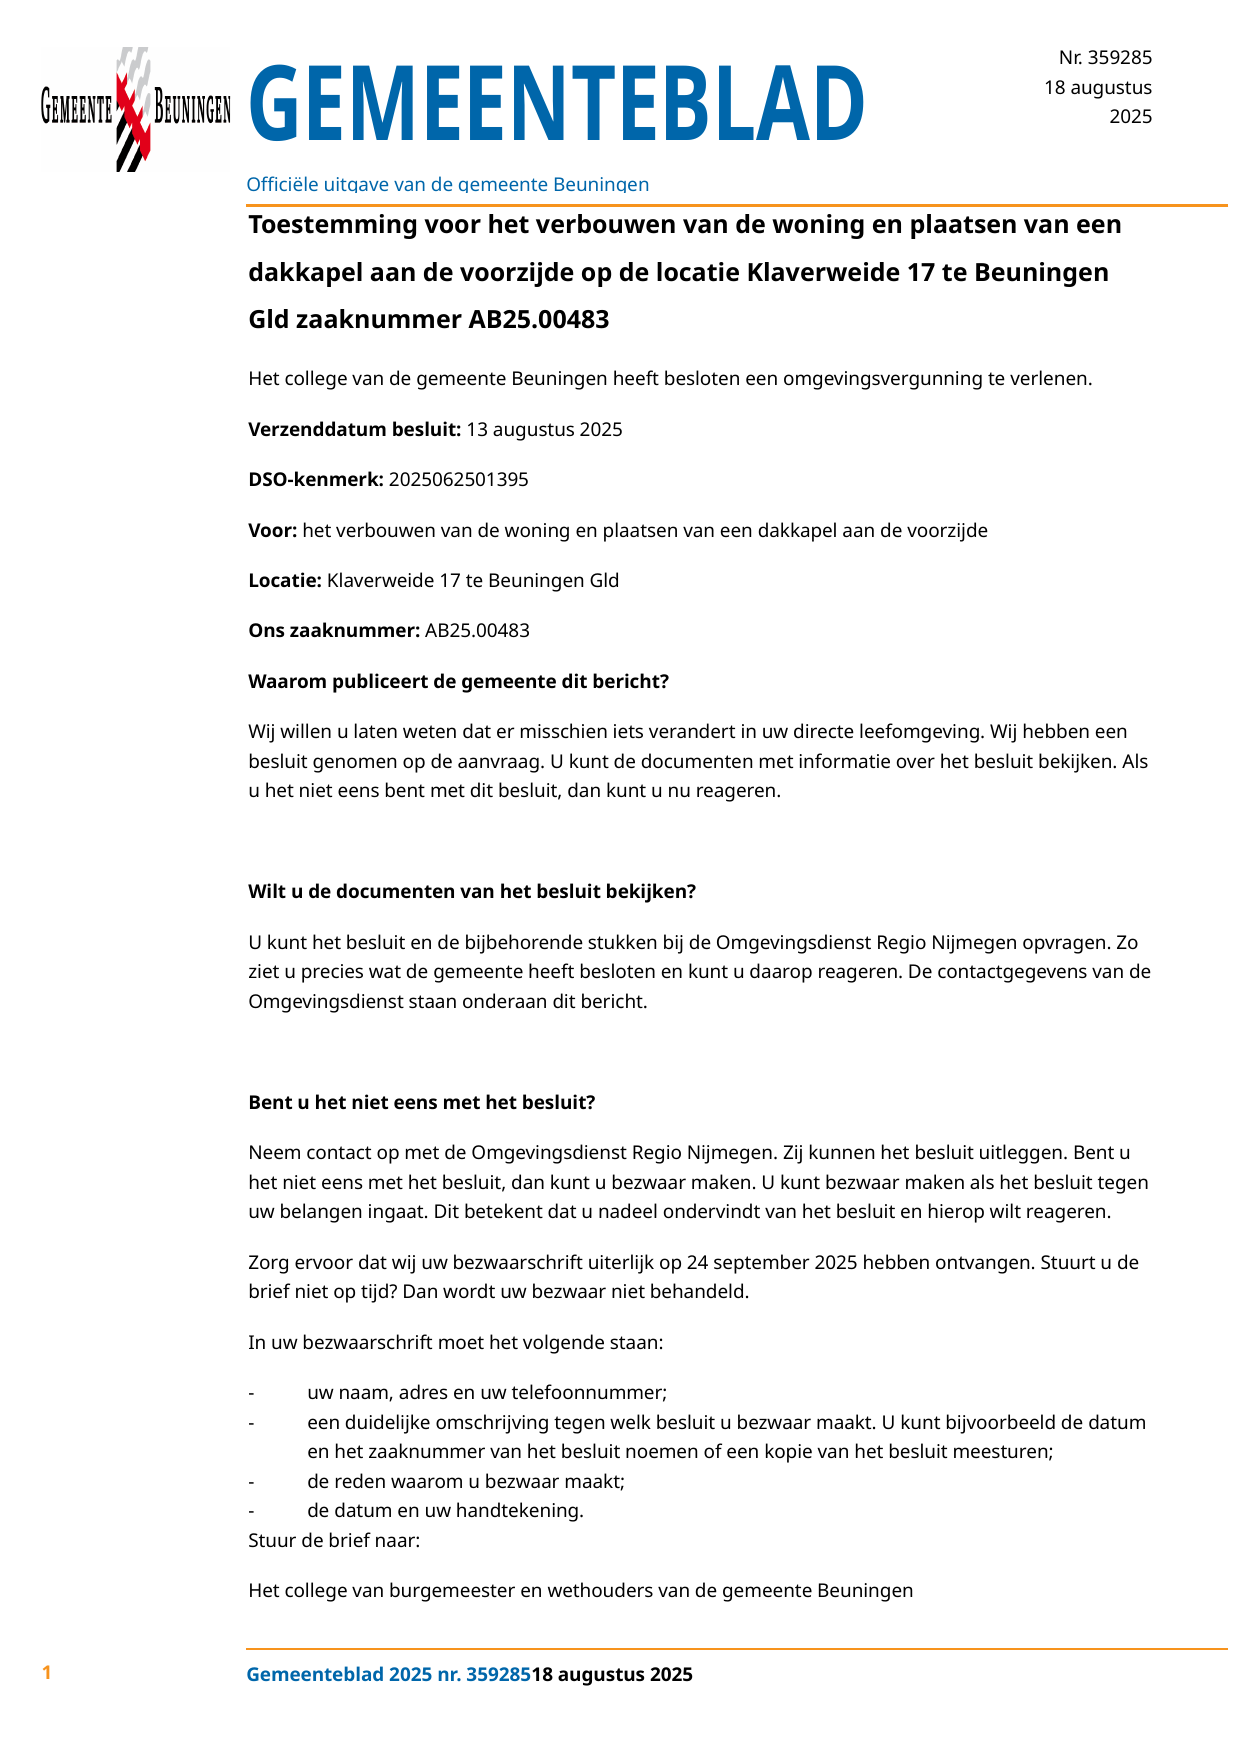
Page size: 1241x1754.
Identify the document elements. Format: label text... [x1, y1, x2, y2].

text Stuur de brief naar: [248, 1527, 1152, 1553]
text Zorg ervoor dat wij uw bezwaarschrift uiterlijk op 24 september 2025 hebben ontvangen. Stuurt u de brief niet op tijd? Dan wordt uw bezwaar niet behandeld. [248, 1249, 1152, 1304]
picture [41, 47, 231, 172]
text Het college van de gemeente Beuningen heeft besloten een omgevingsvergunning te verlenen. [248, 366, 1152, 391]
list de datum en uw handtekening. [248, 1498, 1152, 1523]
list de reden waarom u bezwaar maakt; [248, 1468, 1152, 1494]
text Neem contact op met de Omgevingsdienst Regio Nijmegen. Zij kunnen het besluit uitleggen. Bent u het niet eens met het besluit, dan kunt u bezwaar maken. U kunt bezwaar maken als het besluit tegen uw belangen ingaat. Dit betekent dat u nadeel ondervindt van het besluit en hierop wilt reageren. [248, 1139, 1152, 1224]
text U kunt het besluit en de bijbehorende stukken bij de Omgevingsdienst Regio Nijmegen opvragen. Zo ziet u precies wat de gemeente heeft besloten en kunt u daarop reageren. De contactgegevens van de Omgevingsdienst staan onderaan dit bericht. [248, 929, 1152, 1014]
text Waarom publiceert de gemeente dit bericht? [248, 668, 1152, 694]
list uw naam, adres en uw telefoonnummer; [248, 1379, 1152, 1405]
text Wij willen u laten weten dat er misschien iets verandert in uw directe leefomgeving. Wij hebben een besluit genomen op de aanvraag. U kunt de documenten met informatie over het besluit bekijken. Als u het niet eens bent met dit besluit, dan kunt u nu reageren. [248, 718, 1152, 803]
list een duidelijke omschrijving tegen welk besluit u bezwaar maakt. U kunt bijvoorbeeld de datum en het zaaknummer van het besluit noemen of een kopie van het besluit meesturen; [248, 1409, 1152, 1464]
text Voor: het verbouwen van de woning en plaatsen van een dakkapel aan de voorzijde [248, 517, 1152, 542]
text Toestemming voor het verbouwen van de woning en plaatsen van een dakkapel aan de voorzijde op de locatie Klaverweide 17 te Beuningen Gld zaaknummer AB25.00483 [248, 207, 1152, 336]
text Verzenddatum besluit: 13 augustus 2025 [248, 416, 1152, 442]
text Het college van burgemeester en wethouders van de gemeente Beuningen [248, 1578, 1152, 1603]
text DSO-kenmerk: 2025062501395 [248, 466, 1152, 492]
text In uw bezwaarschrift moet het volgende staan: [248, 1329, 1152, 1354]
text Ons zaaknummer: AB25.00483 [248, 618, 1152, 643]
text Bent u het niet eens met het besluit? [248, 1089, 1152, 1114]
text Locatie: Klaverweide 17 te Beuningen Gld [248, 567, 1152, 593]
text Wilt u de documenten van het besluit bekijken? [248, 878, 1152, 904]
